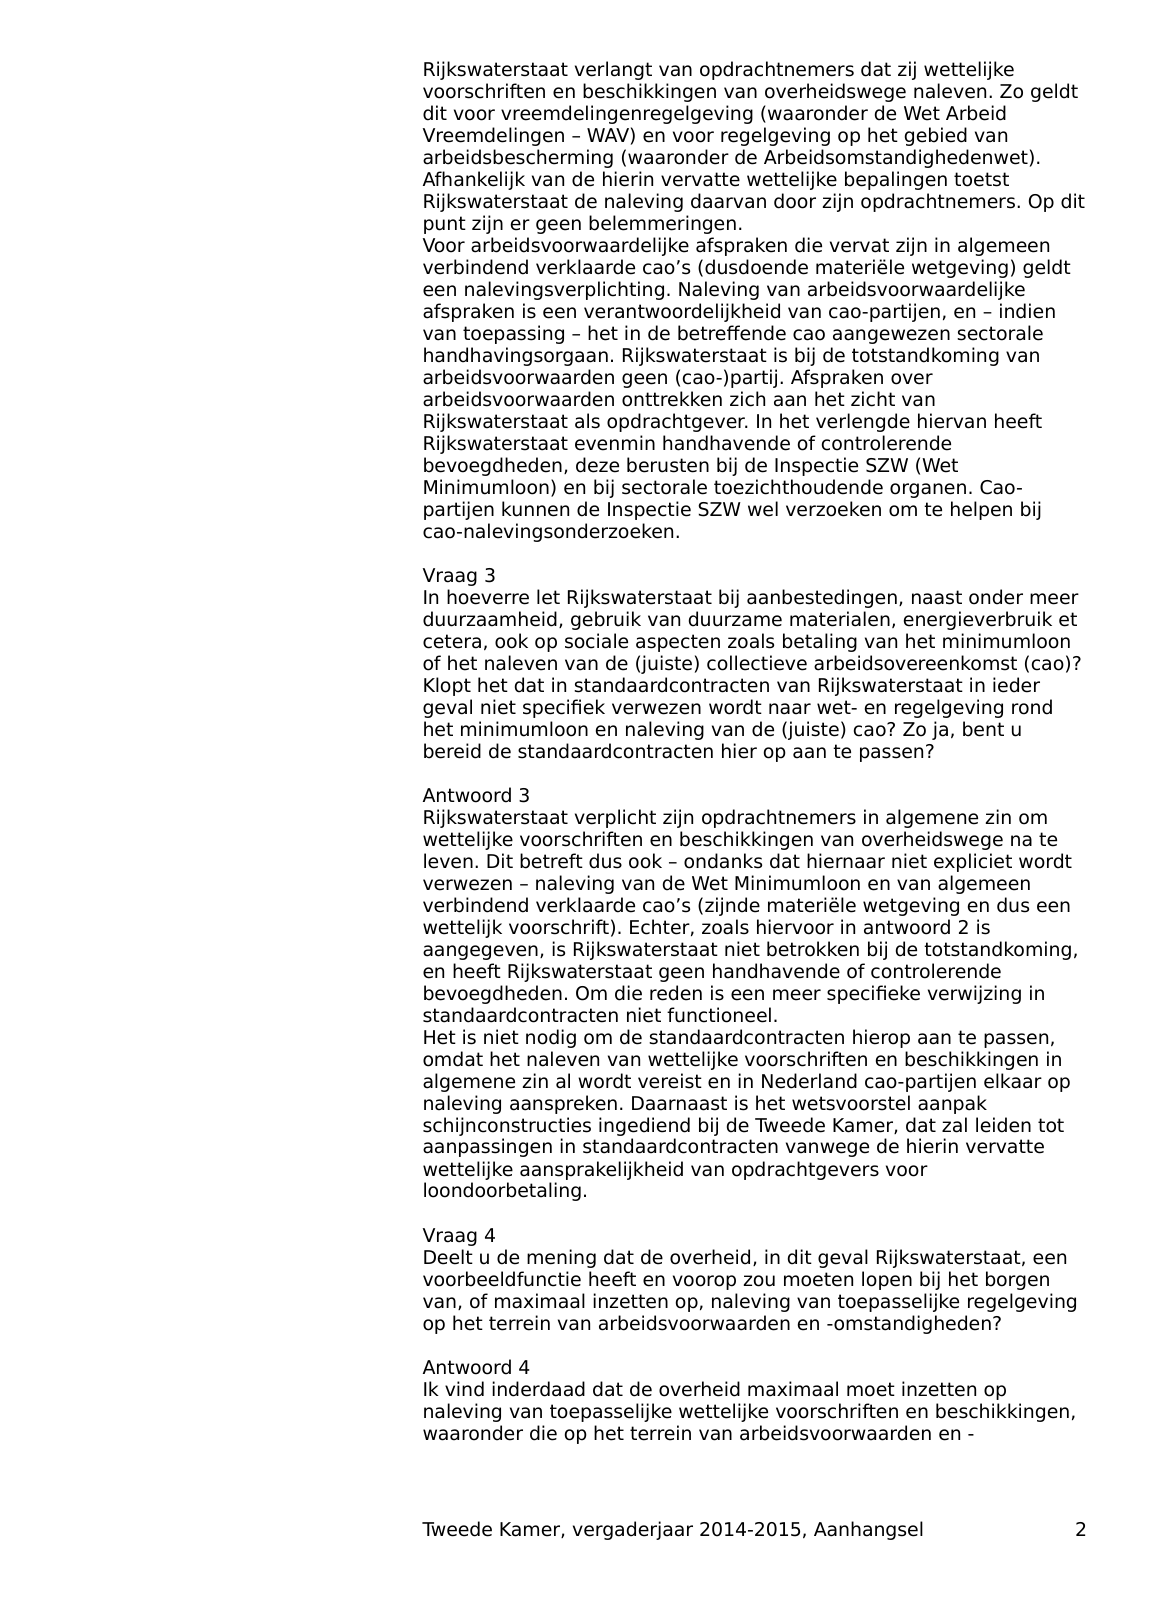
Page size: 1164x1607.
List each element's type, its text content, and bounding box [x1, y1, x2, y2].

text Rijkswaterstaat verlangt van opdrachtnemers dat zij wettelijke voorschriften en beschikkingen van overheidswege naleven. Zo geldt dit voor vreemdelingenregelgeving (waaronder de Wet Arbeid Vreemdelingen – WAV) en voor regelgeving op het gebied van arbeidsbescherming (waaronder de Arbeidsomstandighedenwet). Afhankelijk van de hierin vervatte wettelijke bepalingen toetst Rijkswaterstaat de naleving daarvan door zijn opdrachtnemers. Op dit punt zijn er geen belemmeringen. [422, 59, 1087, 235]
text Deelt u de mening dat de overheid, in dit geval Rijkswaterstaat, een voorbeeldfunctie heeft en voorop zou moeten lopen bij het borgen van, of maximaal inzetten op, naleving van toepasselijke regelgeving op het terrein van arbeidsvoorwaarden en -omstandigheden? [422, 1247, 1087, 1334]
text Het is niet nodig om de standaardcontracten hierop aan te passen, omdat het naleven van wettelijke voorschriften en beschikkingen in algemene zin al wordt vereist en in Nederland cao-partijen elkaar op naleving aanspreken. Daarnaast is het wetsvoorstel aanpak schijnconstructies ingediend bij de Tweede Kamer, dat zal leiden tot aanpassingen in standaardcontracten vanwege de hierin vervatte wettelijke aansprakelijkheid van opdrachtgevers voor loondoorbetaling. [422, 1027, 1087, 1202]
text Vraag 3 [422, 565, 1087, 587]
text Antwoord 3 [422, 785, 1087, 807]
text Vraag 4 [422, 1224, 1087, 1247]
text Voor arbeidsvoorwaardelijke afspraken die vervat zijn in algemeen verbindend verklaarde cao’s (dusdoende materiële wetgeving) geldt een nalevingsverplichting. Naleving van arbeidsvoorwaardelijke afspraken is een verantwoordelijkheid van cao-partijen, en – indien van toepassing – het in de betreffende cao aangewezen sectorale handhavingsorgaan. Rijkswaterstaat is bij de totstandkoming van arbeidsvoorwaarden geen (cao-)partij. Afspraken over arbeidsvoorwaarden onttrekken zich aan het zicht van Rijkswaterstaat als opdrachtgever. In het verlengde hiervan heeft Rijkswaterstaat evenmin handhavende of controlerende bevoegdheden, deze berusten bij de Inspectie SZW (Wet Minimumloon) en bij sectorale toezichthoudende organen. Cao-partijen kunnen de Inspectie SZW wel verzoeken om te helpen bij cao-nalevingsonderzoeken. [422, 235, 1087, 543]
text In hoeverre let Rijkswaterstaat bij aanbestedingen, naast onder meer duurzaamheid, gebruik van duurzame materialen, energieverbruik et cetera, ook op sociale aspecten zoals betaling van het minimumloon of het naleven van de (juiste) collectieve arbeidsovereenkomst (cao)? Klopt het dat in standaardcontracten van Rijkswaterstaat in ieder geval niet specifiek verwezen wordt naar wet- en regelgeving rond het minimumloon en naleving van de (juiste) cao? Zo ja, bent u bereid de standaardcontracten hier op aan te passen? [422, 587, 1087, 763]
text Rijkswaterstaat verplicht zijn opdrachtnemers in algemene zin om wettelijke voorschriften en beschikkingen van overheidswege na te leven. Dit betreft dus ook – ondanks dat hiernaar niet expliciet wordt verwezen – naleving van de Wet Minimumloon en van algemeen verbindend verklaarde cao’s (zijnde materiële wetgeving en dus een wettelijk voorschrift). Echter, zoals hiervoor in antwoord 2 is aangegeven, is Rijkswaterstaat niet betrokken bij de totstandkoming, en heeft Rijkswaterstaat geen handhavende of controlerende bevoegdheden. Om die reden is een meer specifieke verwijzing in standaardcontracten niet functioneel. [422, 807, 1087, 1027]
text Ik vind inderdaad dat de overheid maximaal moet inzetten op naleving van toepasselijke wettelijke voorschriften en beschikkingen, waaronder die op het terrein van arbeidsvoorwaarden en [422, 1379, 1087, 1444]
text Antwoord 4 [422, 1357, 1087, 1379]
